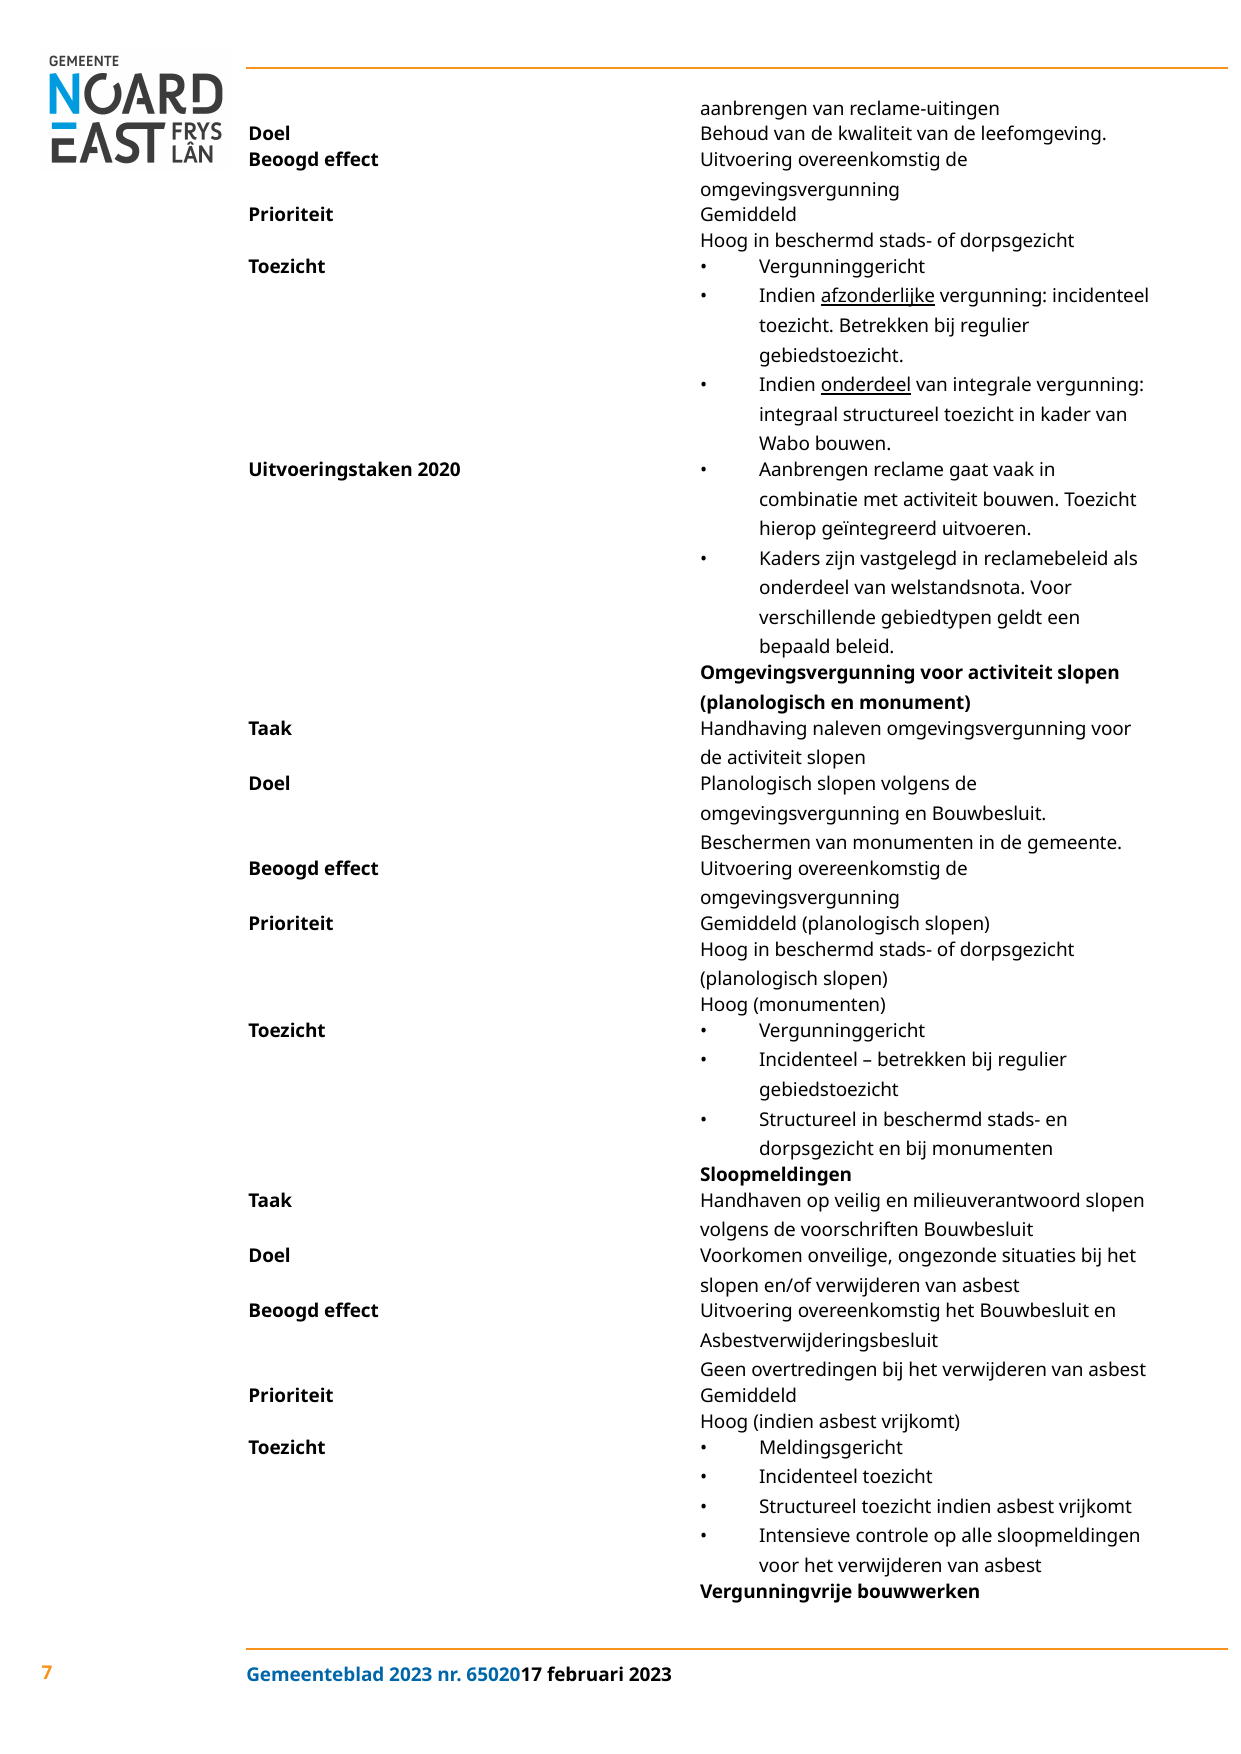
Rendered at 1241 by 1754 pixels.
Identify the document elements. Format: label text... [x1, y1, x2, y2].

table_cell Taak [248, 715, 700, 770]
table_cell Uitvoering overeenkomstig de omgevingsvergunning [700, 146, 1152, 202]
table_cell Hoog in beschermd stads- of dorpsgezicht (planologisch slopen) [700, 936, 1152, 991]
table_cell Meldingsgericht Incidenteel toezicht Structureel toezicht indien asbest vrijkomt Intensieve controle op alle sloopmeldingen voor het verwijderen van asbest [700, 1434, 1152, 1578]
table_cell Doel [248, 121, 700, 146]
table_cell Prioriteit [248, 910, 700, 1017]
table_cell Beoogd effect [248, 855, 700, 910]
table_cell Sloopmeldingen [700, 1161, 1152, 1187]
table_cell Uitvoering overeenkomstig de omgevingsvergunning [700, 855, 1152, 910]
table_cell Vergunninggericht Indien afzonderlijke vergunning: incidenteel toezicht. Betrekken bij regulier gebiedstoezicht. Indien onderdeel van integrale vergunning: integraal structureel toezicht in kader van Wabo bouwen. [700, 253, 1152, 456]
table_cell [248, 1161, 700, 1187]
table_cell Taak [248, 1187, 700, 1242]
table_cell Toezicht [248, 253, 700, 456]
table_cell Handhaven op veilig en milieuverantwoord slopen volgens de voorschriften Bouwbesluit [700, 1187, 1152, 1242]
table_cell Prioriteit [248, 202, 700, 253]
table_cell Uitvoeringstaken 2020 [248, 456, 700, 659]
table_cell Toezicht [248, 1017, 700, 1161]
table_cell Vergunninggericht Incidenteel – betrekken bij regulier gebiedstoezicht Structureel in beschermd stads- en dorpsgezicht en bij monumenten [700, 1017, 1152, 1161]
table_cell Handhaving naleven omgevingsvergunning voor de activiteit slopen [700, 715, 1152, 770]
table_cell Prioriteit [248, 1383, 700, 1434]
table_cell Planologisch slopen volgens de omgevingsvergunning en Bouwbesluit. Beschermen van monumenten in de gemeente. [700, 770, 1152, 855]
table_cell Behoud van de kwaliteit van de leefomgeving. [700, 121, 1152, 146]
table_cell Gemiddeld [700, 202, 1152, 227]
table_cell [248, 1578, 700, 1604]
table_cell Voorkomen onveilige, ongezonde situaties bij het slopen en/of verwijderen van asbest [700, 1242, 1152, 1297]
table_cell Beoogd effect [248, 1298, 700, 1382]
table_cell [248, 95, 700, 121]
picture [41, 47, 231, 172]
table_cell Hoog in beschermd stads- of dorpsgezicht [700, 227, 1152, 253]
table_cell Gemiddeld (planologisch slopen) [700, 910, 1152, 936]
table_cell Vergunningvrije bouwwerken [700, 1578, 1152, 1604]
table_cell Doel [248, 1242, 700, 1297]
table_cell Doel [248, 770, 700, 855]
table_cell aanbrengen van reclame-uitingen [700, 95, 1152, 121]
table_cell Omgevingsvergunning voor activiteit slopen (planologisch en monument) [700, 660, 1152, 715]
table_cell [248, 660, 700, 715]
table_cell Toezicht [248, 1434, 700, 1578]
table_cell Uitvoering overeenkomstig het Bouwbesluit en Asbestverwijderingsbesluit Geen overtredingen bij het verwijderen van asbest [700, 1298, 1152, 1382]
table_cell Gemiddeld [700, 1383, 1152, 1408]
table_cell Hoog (indien asbest vrijkomt) [700, 1408, 1152, 1434]
table_cell Aanbrengen reclame gaat vaak in combinatie met activiteit bouwen. Toezicht hierop geïntegreerd uitvoeren. Kaders zijn vastgelegd in reclamebeleid als onderdeel van welstandsnota. Voor verschillende gebiedtypen geldt een bepaald beleid. [700, 456, 1152, 659]
table_cell Beoogd effect [248, 146, 700, 202]
table_cell Hoog (monumenten) [700, 991, 1152, 1017]
